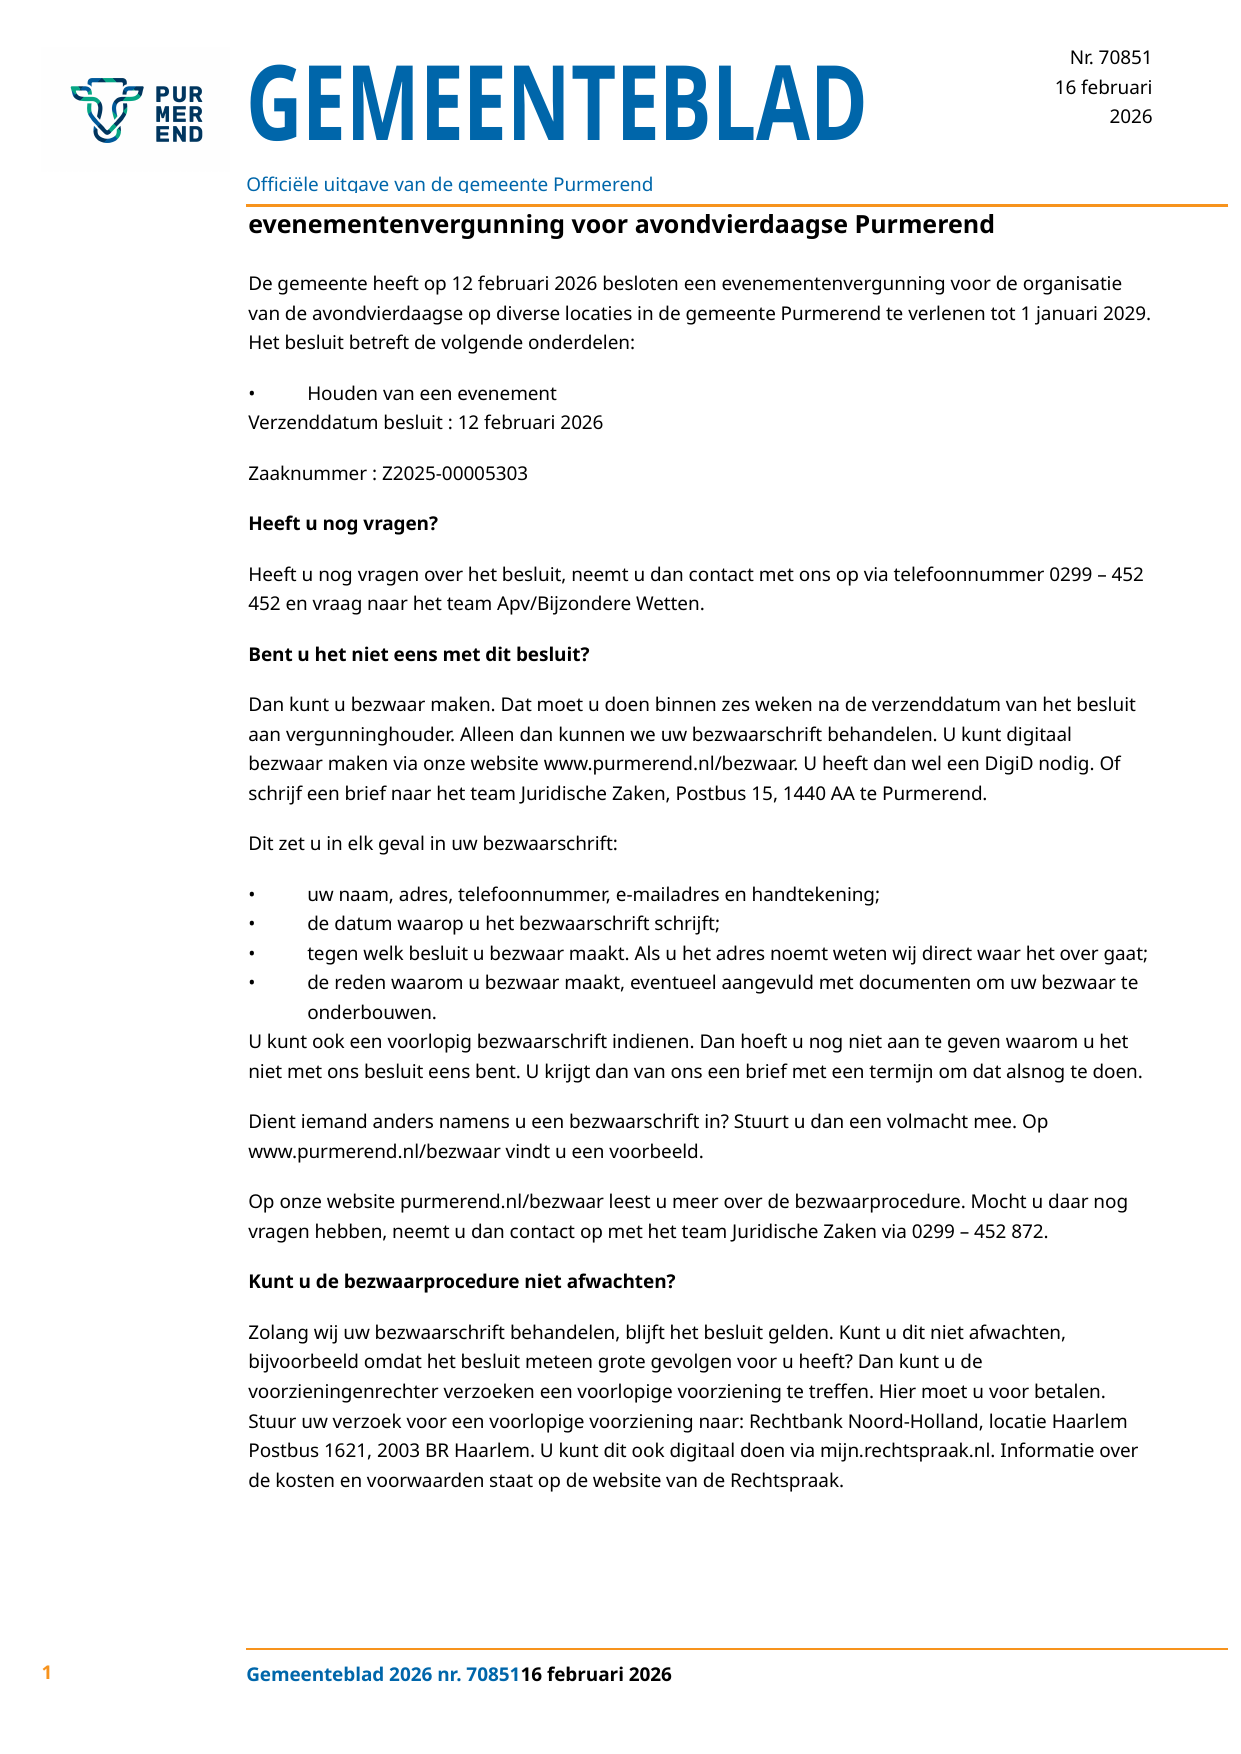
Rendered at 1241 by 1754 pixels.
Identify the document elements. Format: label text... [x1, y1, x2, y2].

text Zaaknummer : Z2025-00005303 [248, 460, 1152, 486]
list de reden waarom u bezwaar maakt, eventueel aangevuld met documenten om uw bezwaar te onderbouwen. [248, 969, 1152, 1025]
text evenementenvergunning voor avondvierdaagse Purmerend [248, 207, 1152, 241]
text Dient iemand anders namens u een bezwaarschrift in? Stuurt u dan een volmacht mee. Op www.purmerend.nl/bezwaar vindt u een voorbeeld. [248, 1109, 1152, 1164]
text U kunt ook een voorlopig bezwaarschrift indienen. Dan hoeft u nog niet aan te geven waarom u het niet met ons besluit eens bent. U krijgt dan van ons een brief met een termijn om dat alsnog te doen. [248, 1029, 1152, 1084]
list tegen welk besluit u bezwaar maakt. Als u het adres noemt weten wij direct waar het over gaat; [248, 940, 1152, 966]
text Zolang wij uw bezwaarschrift behandelen, blijft het besluit gelden. Kunt u dit niet afwachten, bijvoorbeeld omdat het besluit meteen grote gevolgen voor u heeft? Dan kunt u de voorzieningenrechter verzoeken een voorlopige voorziening te treffen. Hier moet u voor betalen. Stuur uw verzoek voor een voorlopige voorziening naar: Rechtbank Noord-Holland, locatie Haarlem Postbus 1621, 2003 BR Haarlem. U kunt dit ook digitaal doen via mijn.rechtspraak.nl. Informatie over de kosten en voorwaarden staat op de website van de Rechtspraak. [248, 1319, 1152, 1493]
picture [41, 47, 231, 172]
text Bent u het niet eens met dit besluit? [248, 641, 1152, 666]
text Kunt u de bezwaarprocedure niet afwachten? [248, 1269, 1152, 1294]
text Heeft u nog vragen? [248, 510, 1152, 536]
text Verzenddatum besluit : 12 februari 2026 [248, 409, 1152, 435]
text Op onze website purmerend.nl/bezwaar leest u meer over de bezwaarprocedure. Mocht u daar nog vragen hebben, neemt u dan contact op met het team Juridische Zaken via 0299 – 452 872. [248, 1189, 1152, 1244]
list uw naam, adres, telefoonnummer, e-mailadres en handtekening; [248, 881, 1152, 906]
text Heeft u nog vragen over het besluit, neemt u dan contact met ons op via telefoonnummer 0299 – 452 452 en vraag naar het team Apv/Bijzondere Wetten. [248, 561, 1152, 616]
list de datum waarop u het bezwaarschrift schrijft; [248, 910, 1152, 936]
text Dan kunt u bezwaar maken. Dat moet u doen binnen zes weken na de verzenddatum van het besluit aan vergunninghouder. Alleen dan kunnen we uw bezwaarschrift behandelen. U kunt digitaal bezwaar maken via onze website www.purmerend.nl/bezwaar. U heeft dan wel een DigiD nodig. Of schrijf een brief naar het team Juridische Zaken, Postbus 15, 1440 AA te Purmerend. [248, 691, 1152, 806]
list Houden van een evenement [248, 380, 1152, 406]
text Dit zet u in elk geval in uw bezwaarschrift: [248, 830, 1152, 856]
text De gemeente heeft op 12 februari 2026 besloten een evenementenvergunning voor de organisatie van de avondvierdaagse op diverse locaties in de gemeente Purmerend te verlenen tot 1 januari 2029. Het besluit betreft de volgende onderdelen: [248, 270, 1152, 355]
